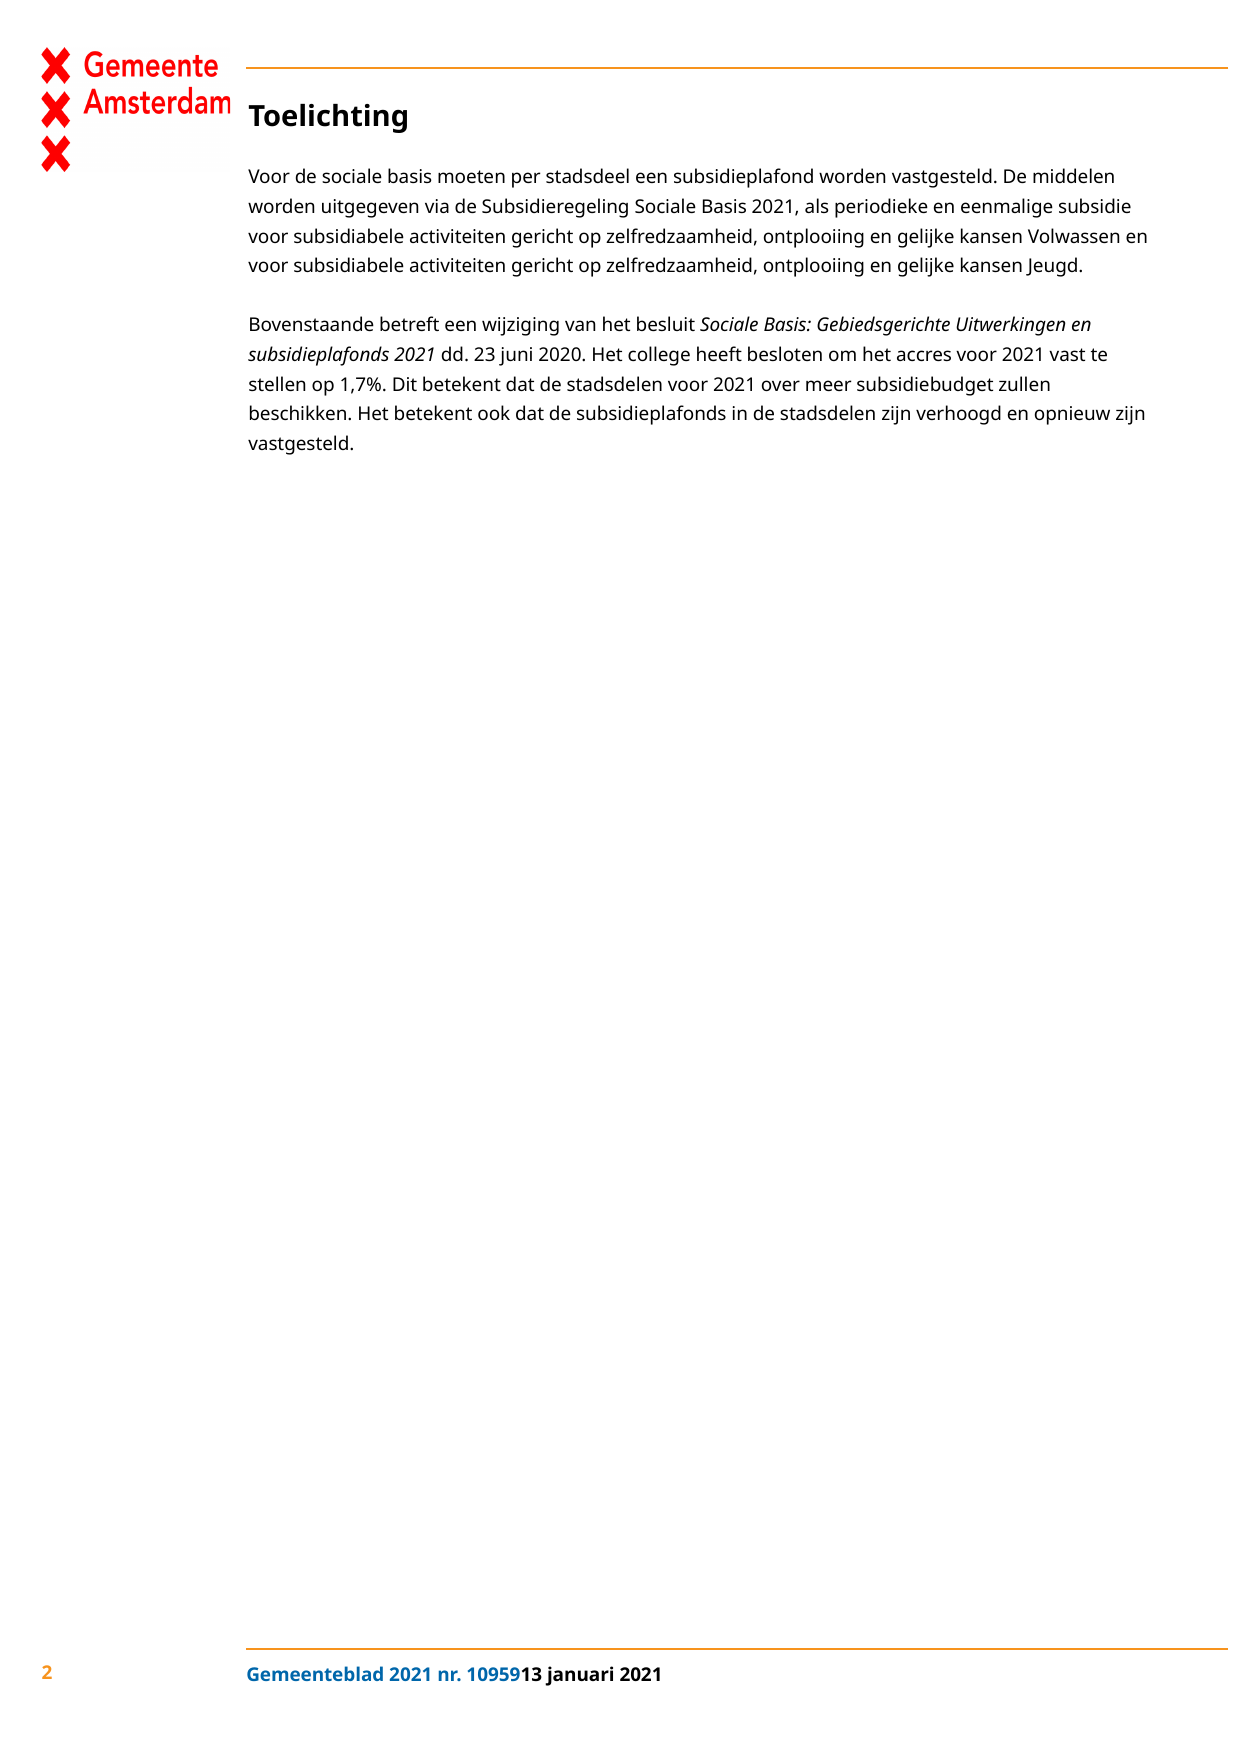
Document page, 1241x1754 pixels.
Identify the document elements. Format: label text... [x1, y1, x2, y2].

picture [41, 47, 231, 172]
text Bovenstaande betreft een wijziging van het besluit Sociale Basis: Gebiedsgerichte Uitwerkingen en subsidieplafonds 2021 dd. 23 juni 2020. Het college heeft besloten om het accres voor 2021 vast te stellen op 1,7%. Dit betekent dat de stadsdelen voor 2021 over meer subsidiebudget zullen beschikken. Het betekent ook dat de subsidieplafonds in de stadsdelen zijn verhoogd en opnieuw zijn vastgesteld. [248, 312, 1152, 456]
text Toelichting [248, 95, 1152, 134]
text Voor de sociale basis moeten per stadsdeel een subsidieplafond worden vastgesteld. De middelen worden uitgegeven via de Subsidieregeling Sociale Basis 2021, als periodieke en eenmalige subsidie voor subsidiabele activiteiten gericht op zelfredzaamheid, ontplooiing en gelijke kansen Volwassen en voor subsidiabele activiteiten gericht op zelfredzaamheid, ontplooiing en gelijke kansen Jeugd. [248, 164, 1152, 278]
